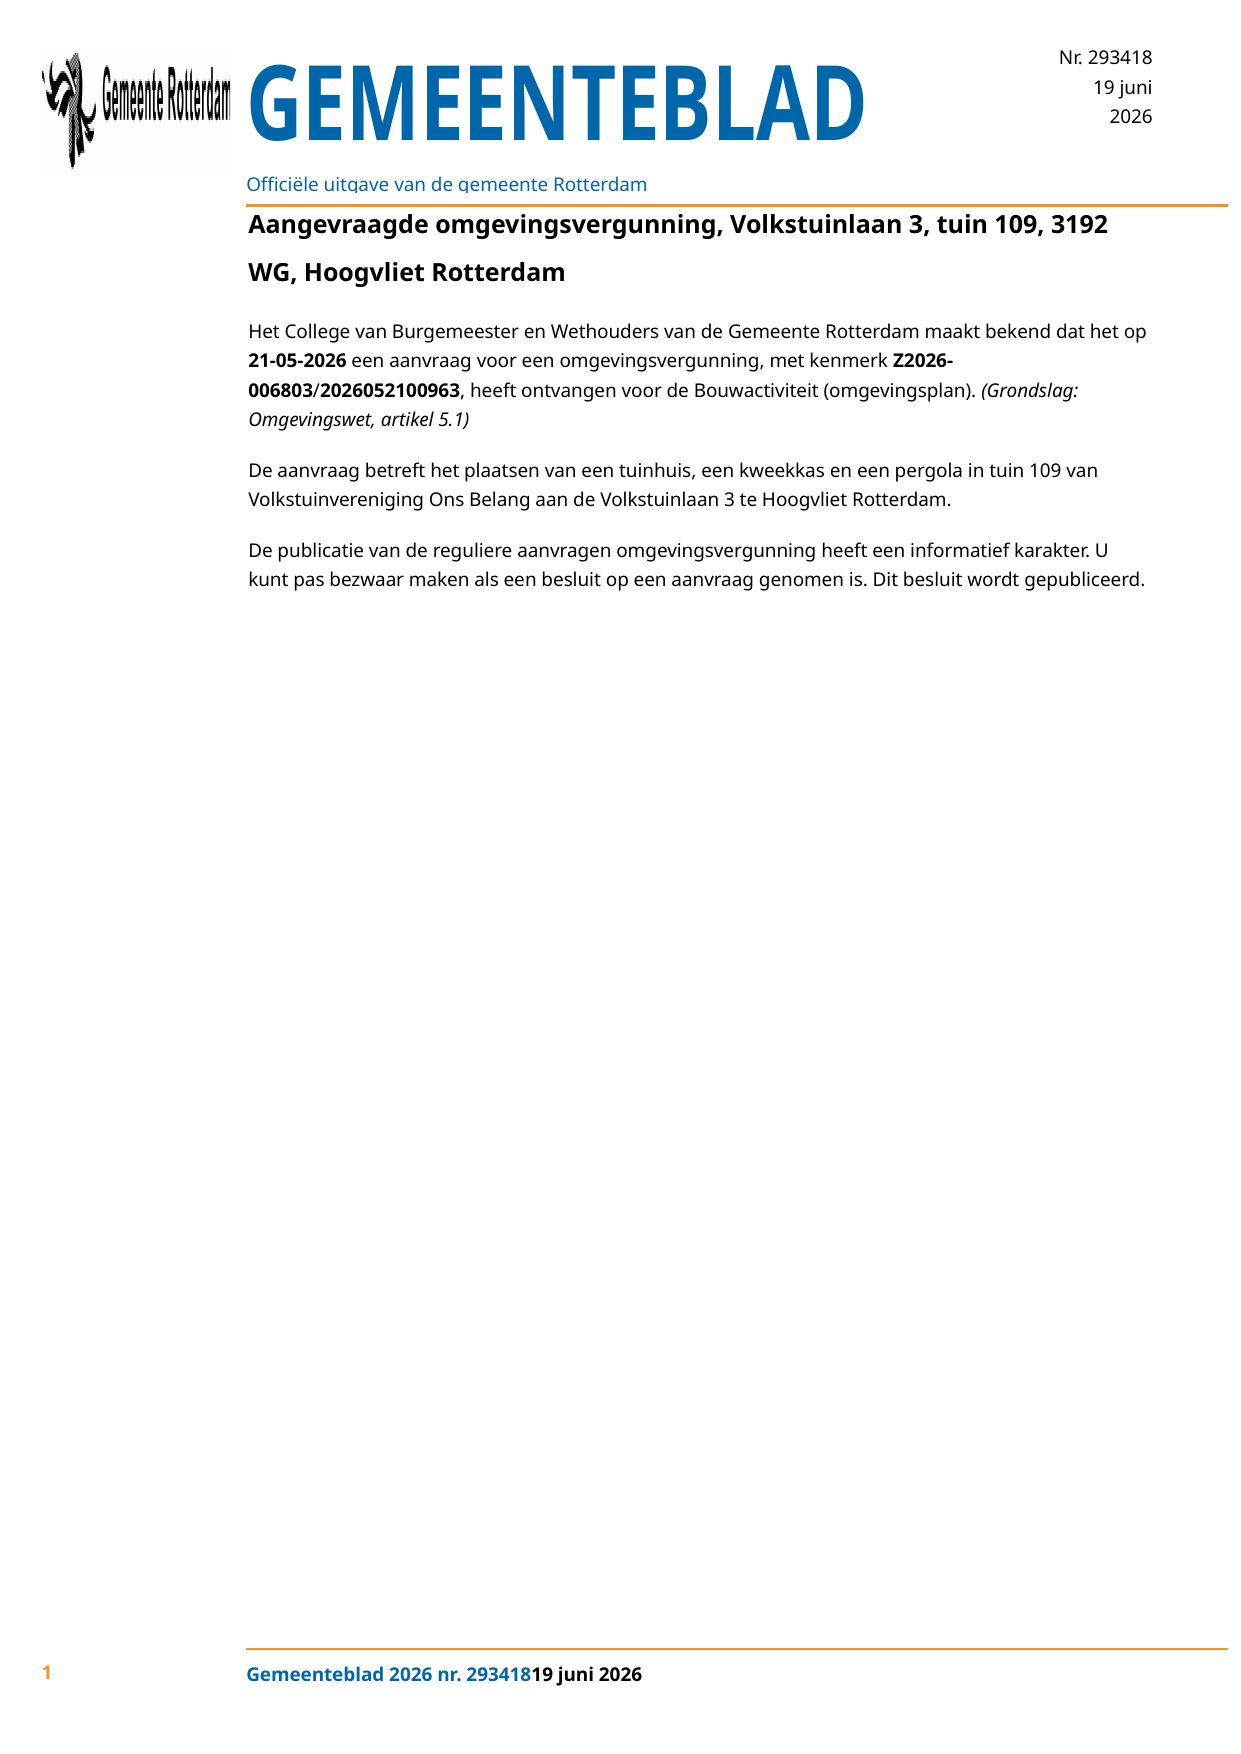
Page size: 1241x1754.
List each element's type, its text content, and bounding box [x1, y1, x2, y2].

text De aanvraag betreft het plaatsen van een tuinhuis, een kweekkas en een pergola in tuin 109 van Volkstuinvereniging Ons Belang aan de Volkstuinlaan 3 te Hoogvliet Rotterdam. [248, 457, 1152, 512]
picture [41, 47, 231, 172]
text De publicatie van de reguliere aanvragen omgevingsvergunning heeft een informatief karakter. U kunt pas bezwaar maken als een besluit op een aanvraag genomen is. Dit besluit wordt gepubliceerd. [248, 537, 1152, 592]
text Aangevraagde omgevingsvergunning, Volkstuinlaan 3, tuin 109, 3192 WG, Hoogvliet Rotterdam [248, 207, 1152, 288]
text Het College van Burgemeester en Wethouders van de Gemeente Rotterdam maakt bekend dat het op 21-05-2026 een aanvraag voor een omgevingsvergunning, met kenmerk Z2026-006803/2026052100963, heeft ontvangen voor de Bouwactiviteit (omgevingsplan). (Grondslag: Omgevingswet, artikel 5.1) [248, 318, 1152, 432]
